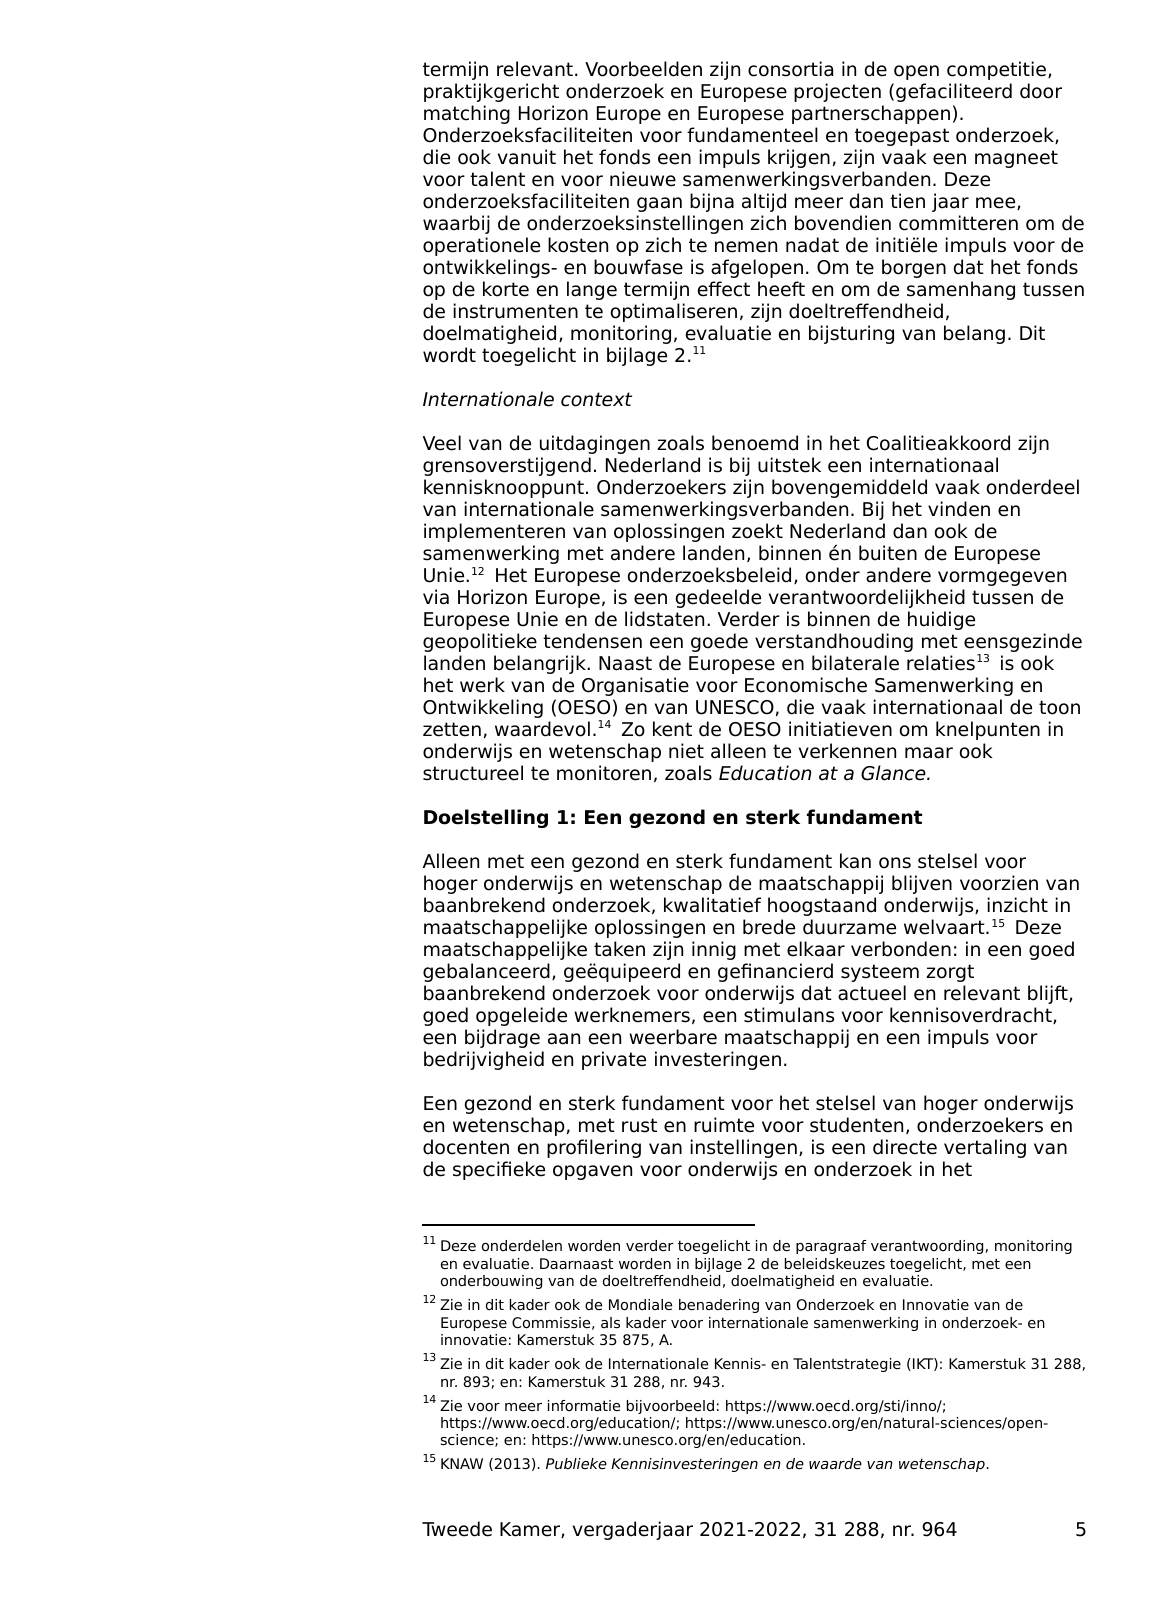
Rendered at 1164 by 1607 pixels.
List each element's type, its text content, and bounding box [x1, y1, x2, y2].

text Deze onderdelen worden verder toegelicht in de paragraaf verantwoording, monitoring en evaluatie. Daarnaast worden in bijlage 2 de beleidskeuzes toegelicht, met een onderbouwing van de doeltreffendheid, doelmatigheid en evaluatie. [422, 1234, 1087, 1290]
text KNAW (2013). Publieke Kennisinvesteringen en de waarde van wetenschap. [422, 1452, 1087, 1474]
text Veel van de uitdagingen zoals benoemd in het Coalitieakkoord zijn grensoverstijgend. Nederland is bij uitstek een internationaal kennisknooppunt. Onderzoekers zijn bovengemiddeld vaak onderdeel van internationale samenwerkingsverbanden. Bij het vinden en implementeren van oplossingen zoekt Nederland dan ook de samenwerking met andere landen, binnen én buiten de Europese Unie. Het Europese onderzoeksbeleid, onder andere vormgegeven via Horizon Europe, is een gedeelde verantwoordelijkheid tussen de Europese Unie en de lidstaten. Verder is binnen de huidige geopolitieke tendensen een goede verstandhouding met eensgezinde landen belangrijk. Naast de Europese en bilaterale relaties is ook het werk van de Organisatie voor Economische Samenwerking en Ontwikkeling (OESO) en van UNESCO, die vaak internationaal de toon zetten, waardevol. Zo kent de OESO initiatieven om knelpunten in onderwijs en wetenschap niet alleen te verkennen maar ook structureel te monitoren, zoals Education at a Glance. [422, 433, 1087, 785]
text Zie in dit kader ook de Internationale Kennis- en Talentstrategie (IKT): Kamerstuk 31 288, nr. 893; en: Kamerstuk 31 288, nr. 943. [422, 1352, 1087, 1391]
text Zie voor meer informatie bijvoorbeeld: https://www.oecd.org/sti/inno/; https://www.oecd.org/education/; https://www.unesco.org/en/natural-sciences/open-science; en: https://www.unesco.org/en/education. [422, 1393, 1087, 1449]
text Zie in dit kader ook de Mondiale benadering van Onderzoek en Innovatie van de Europese Commissie, als kader voor internationale samenwerking in onderzoek- en innovatie: Kamerstuk 35 875, A. [422, 1293, 1087, 1349]
text Alleen met een gezond en sterk fundament kan ons stelsel voor hoger onderwijs en wetenschap de maatschappij blijven voorzien van baanbrekend onderzoek, kwalitatief hoogstaand onderwijs, inzicht in maatschappelijke oplossingen en brede duurzame welvaart. Deze maatschappelijke taken zijn innig met elkaar verbonden: in een goed gebalanceerd, geëquipeerd en gefinancierd systeem zorgt baanbrekend onderzoek voor onderwijs dat actueel en relevant blijft, goed opgeleide werknemers, een stimulans voor kennisoverdracht, een bijdrage aan een weerbare maatschappij en een impuls voor bedrijvigheid en private investeringen. [422, 851, 1087, 1071]
text Een gezond en sterk fundament voor het stelsel van hoger onderwijs en wetenschap, met rust en ruimte voor studenten, onderzoekers en docenten en profilering van instellingen, is een directe vertaling van de specifieke opgaven voor onderwijs en onderzoek in het [422, 1093, 1087, 1181]
subtitle Doelstelling 1: Een gezond en sterk fundament [422, 807, 1087, 829]
subtitle Internationale context [422, 389, 1087, 411]
text termijn relevant. Voorbeelden zijn consortia in de open competitie, praktijkgericht onderzoek en Europese projecten (gefaciliteerd door matching Horizon Europe en Europese partnerschappen). Onderzoeksfaciliteiten voor fundamenteel en toegepast onderzoek, die ook vanuit het fonds een impuls krijgen, zijn vaak een magneet voor talent en voor nieuwe samenwerkingsverbanden. Deze onderzoeksfaciliteiten gaan bijna altijd meer dan tien jaar mee, waarbij de onderzoeksinstellingen zich bovendien committeren om de operationele kosten op zich te nemen nadat de initiële impuls voor de ontwikkelings- en bouwfase is afgelopen. Om te borgen dat het fonds op de korte en lange termijn effect heeft en om de samenhang tussen de instrumenten te optimaliseren, zijn doeltreffendheid, doelmatigheid, monitoring, evaluatie en bijsturing van belang. Dit wordt toegelicht in bijlage 2. [422, 59, 1087, 367]
